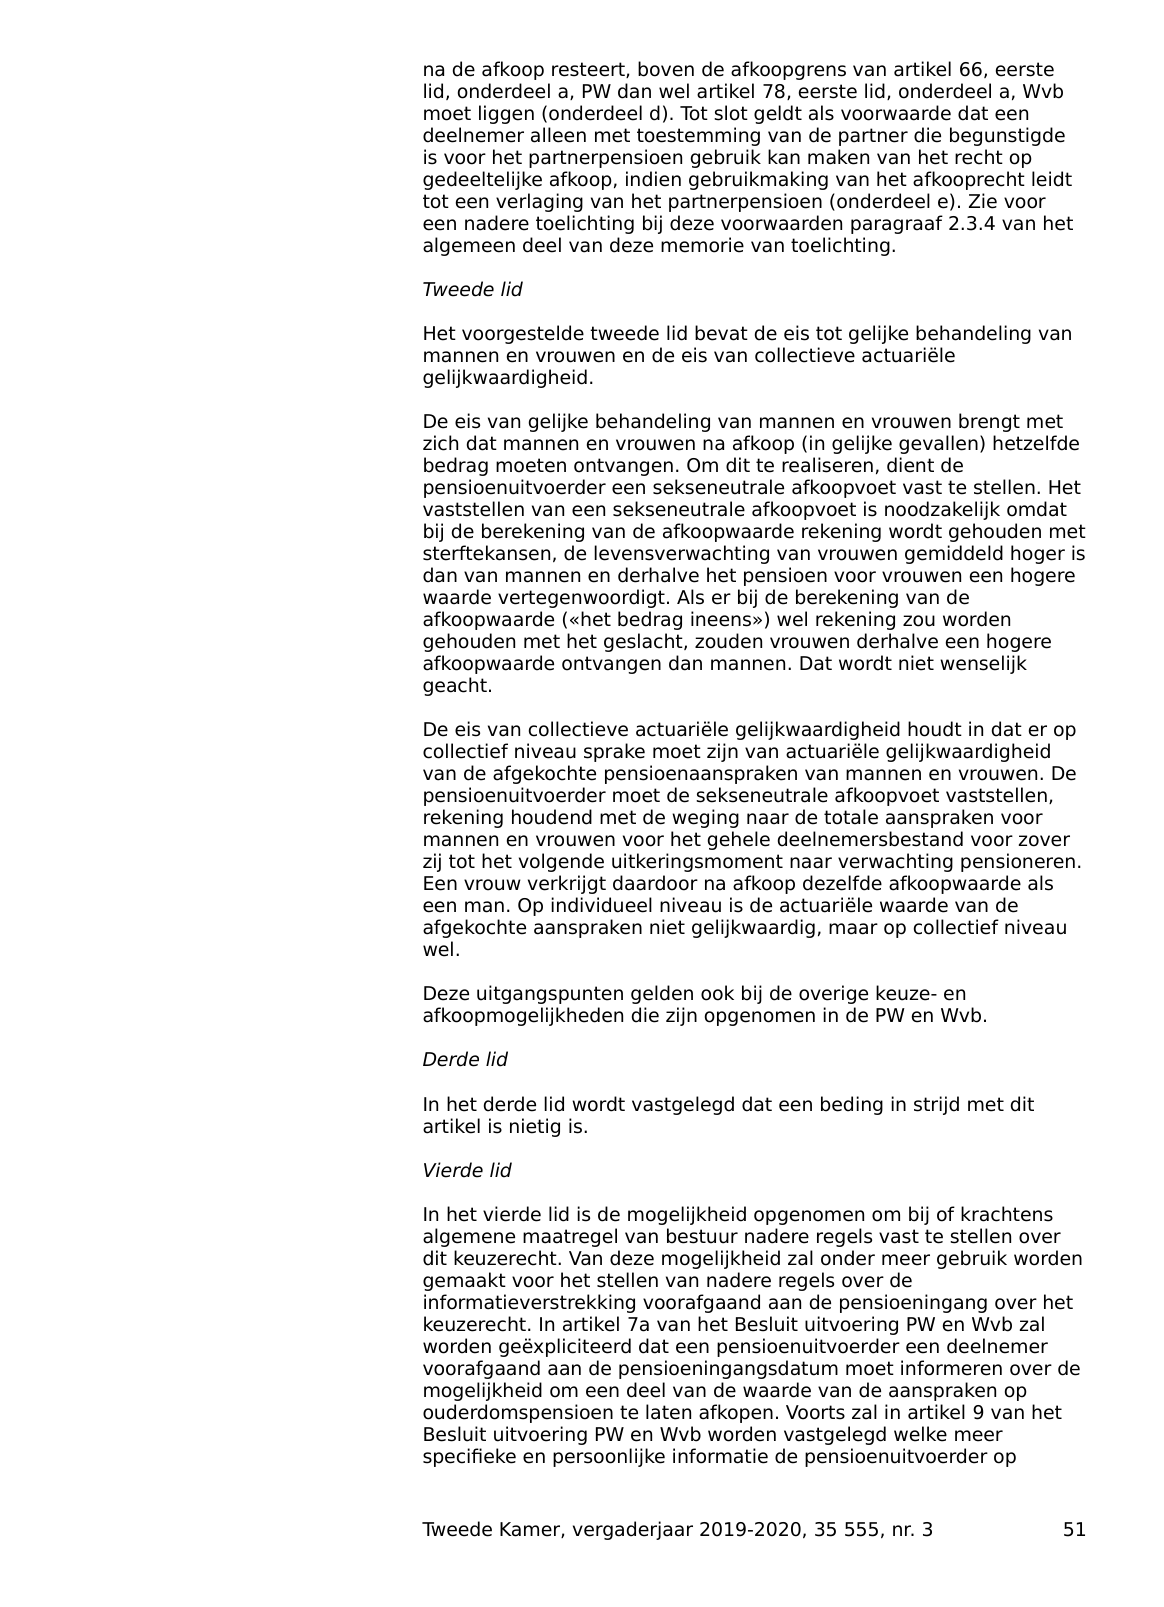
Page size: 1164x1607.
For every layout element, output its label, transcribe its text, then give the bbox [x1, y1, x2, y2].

subtitle Derde lid [422, 1049, 1087, 1071]
text De eis van collectieve actuariële gelijkwaardigheid houdt in dat er op collectief niveau sprake moet zijn van actuariële gelijkwaardigheid van de afgekochte pensioenaanspraken van mannen en vrouwen. De pensioenuitvoerder moet de sekseneutrale afkoopvoet vaststellen, rekening houdend met de weging naar de totale aanspraken voor mannen en vrouwen voor het gehele deelnemersbestand voor zover zij tot het volgende uitkeringsmoment naar verwachting pensioneren. Een vrouw verkrijgt daardoor na afkoop dezelfde afkoopwaarde als een man. Op individueel niveau is de actuariële waarde van de afgekochte aanspraken niet gelijkwaardig, maar op collectief niveau wel. [422, 719, 1087, 961]
text na de afkoop resteert, boven de afkoopgrens van artikel 66, eerste lid, onderdeel a, PW dan wel artikel 78, eerste lid, onderdeel a, Wvb moet liggen (onderdeel d). Tot slot geldt als voorwaarde dat een deelnemer alleen met toestemming van de partner die begunstigde is voor het partnerpensioen gebruik kan maken van het recht op gedeeltelijke afkoop, indien gebruikmaking van het afkooprecht leidt tot een verlaging van het partnerpensioen (onderdeel e). Zie voor een nadere toelichting bij deze voorwaarden paragraaf 2.3.4 van het algemeen deel van deze memorie van toelichting. [422, 59, 1087, 257]
text De eis van gelijke behandeling van mannen en vrouwen brengt met zich dat mannen en vrouwen na afkoop (in gelijke gevallen) hetzelfde bedrag moeten ontvangen. Om dit te realiseren, dient de pensioenuitvoerder een sekseneutrale afkoopvoet vast te stellen. Het vaststellen van een sekseneutrale afkoopvoet is noodzakelijk omdat bij de berekening van de afkoopwaarde rekening wordt gehouden met sterftekansen, de levensverwachting van vrouwen gemiddeld hoger is dan van mannen en derhalve het pensioen voor vrouwen een hogere waarde vertegenwoordigt. Als er bij de berekening van de afkoopwaarde («het bedrag ineens») wel rekening zou worden gehouden met het geslacht, zouden vrouwen derhalve een hogere afkoopwaarde ontvangen dan mannen. Dat wordt niet wenselijk geacht. [422, 411, 1087, 697]
text In het vierde lid is de mogelijkheid opgenomen om bij of krachtens algemene maatregel van bestuur nadere regels vast te stellen over dit keuzerecht. Van deze mogelijkheid zal onder meer gebruik worden gemaakt voor het stellen van nadere regels over de informatieverstrekking voorafgaand aan de pensioeningang over het keuzerecht. In artikel 7a van het Besluit uitvoering PW en Wvb zal worden geëxpliciteerd dat een pensioenuitvoerder een deelnemer voorafgaand aan de pensioeningangsdatum moet informeren over de mogelijkheid om een deel van de waarde van de aanspraken op ouderdomspensioen te laten afkopen. Voorts zal in artikel 9 van het Besluit uitvoering PW en Wvb worden vastgelegd welke meer specifieke en persoonlijke informatie de pensioenuitvoerder op [422, 1204, 1087, 1468]
text Deze uitgangspunten gelden ook bij de overige keuze- en afkoopmogelijkheden die zijn opgenomen in de PW en Wvb. [422, 983, 1087, 1027]
subtitle Tweede lid [422, 279, 1087, 301]
text In het derde lid wordt vastgelegd dat een beding in strijd met dit artikel is nietig is. [422, 1093, 1087, 1137]
text Het voorgestelde tweede lid bevat de eis tot gelijke behandeling van mannen en vrouwen en de eis van collectieve actuariële gelijkwaardigheid. [422, 323, 1087, 389]
subtitle Vierde lid [422, 1160, 1087, 1182]
